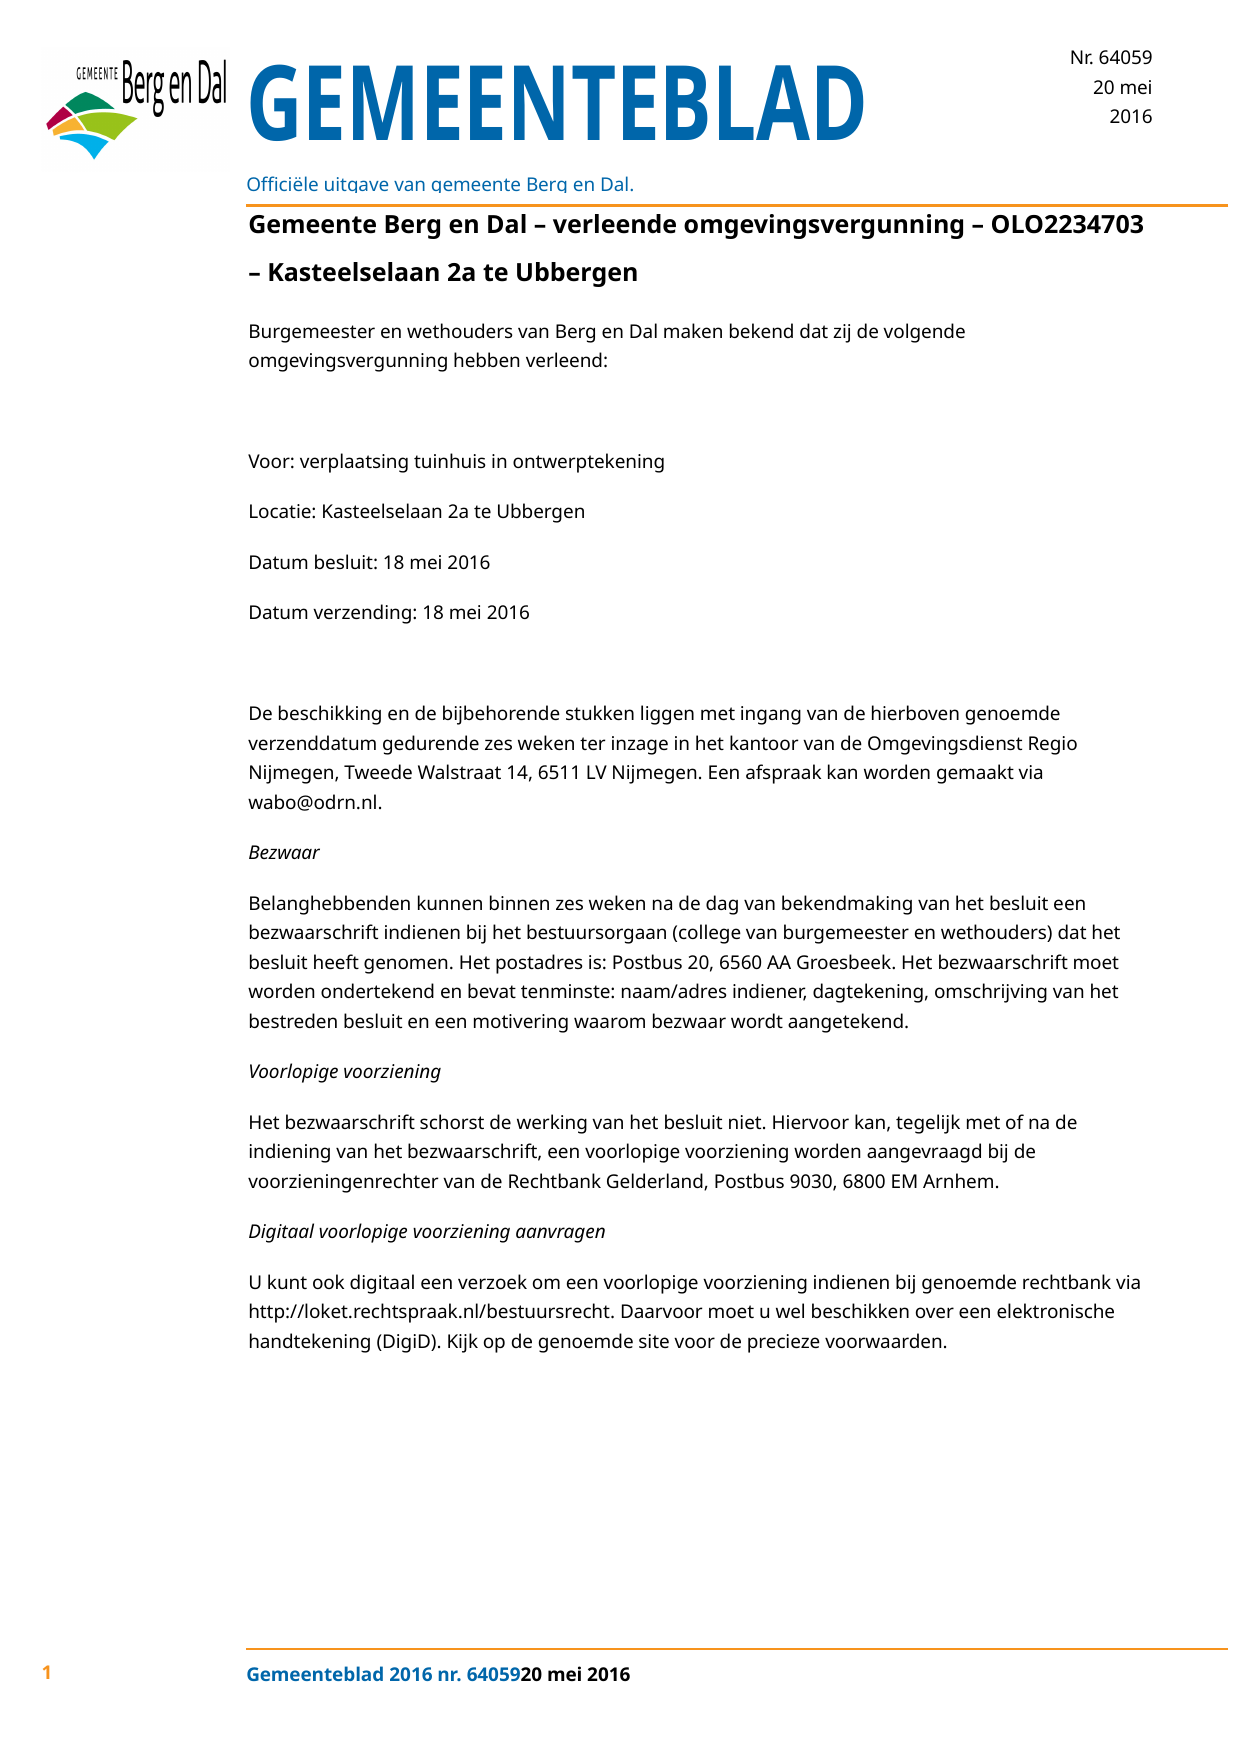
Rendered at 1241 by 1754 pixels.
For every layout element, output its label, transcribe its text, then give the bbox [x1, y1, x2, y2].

text U kunt ook digitaal een verzoek om een voorlopige voorziening indienen bij genoemde rechtbank via http://loket.rechtspraak.nl/bestuursrecht. Daarvoor moet u wel beschikken over een elektronische handtekening (DigiD). Kijk op de genoemde site voor de precieze voorwaarden. [248, 1269, 1152, 1354]
text Burgemeester en wethouders van Berg en Dal maken bekend dat zij de volgende omgevingsvergunning hebben verleend: [248, 318, 1152, 373]
text De beschikking en de bijbehorende stukken liggen met ingang van de hierboven genoemde verzenddatum gedurende zes weken ter inzage in het kantoor van de Omgevingsdienst Regio Nijmegen, Tweede Walstraat 14, 6511 LV Nijmegen. Een afspraak kan worden gemaakt via wabo@odrn.nl. [248, 700, 1152, 815]
picture [41, 47, 231, 172]
text Bezwaar [248, 839, 1152, 865]
text Digitaal voorlopige voorziening aanvragen [248, 1219, 1152, 1244]
text Locatie: Kasteelselaan 2a te Ubbergen [248, 499, 1152, 524]
text Belanghebbenden kunnen binnen zes weken na de dag van bekendmaking van het besluit een bezwaarschrift indienen bij het bestuursorgaan (college van burgemeester en wethouders) dat het besluit heeft genomen. Het postadres is: Postbus 20, 6560 AA Groesbeek. Het bezwaarschrift moet worden ondertekend en bevat tenminste: naam/adres indiener, dagtekening, omschrijving van het bestreden besluit en een motivering waarom bezwaar wordt aangetekend. [248, 890, 1152, 1034]
text Datum verzending: 18 mei 2016 [248, 599, 1152, 625]
text Gemeente Berg en Dal – verleende omgevingsvergunning – OLO2234703 – Kasteelselaan 2a te Ubbergen [248, 207, 1152, 288]
text Datum besluit: 18 mei 2016 [248, 549, 1152, 575]
text Voor: verplaatsing tuinhuis in ontwerptekening [248, 448, 1152, 474]
text Het bezwaarschrift schorst de werking van het besluit niet. Hiervoor kan, tegelijk met of na de indiening van het bezwaarschrift, een voorlopige voorziening worden aangevraagd bij de voorzieningenrechter van de Rechtbank Gelderland, Postbus 9030, 6800 EM Arnhem. [248, 1109, 1152, 1194]
text Voorlopige voorziening [248, 1059, 1152, 1084]
